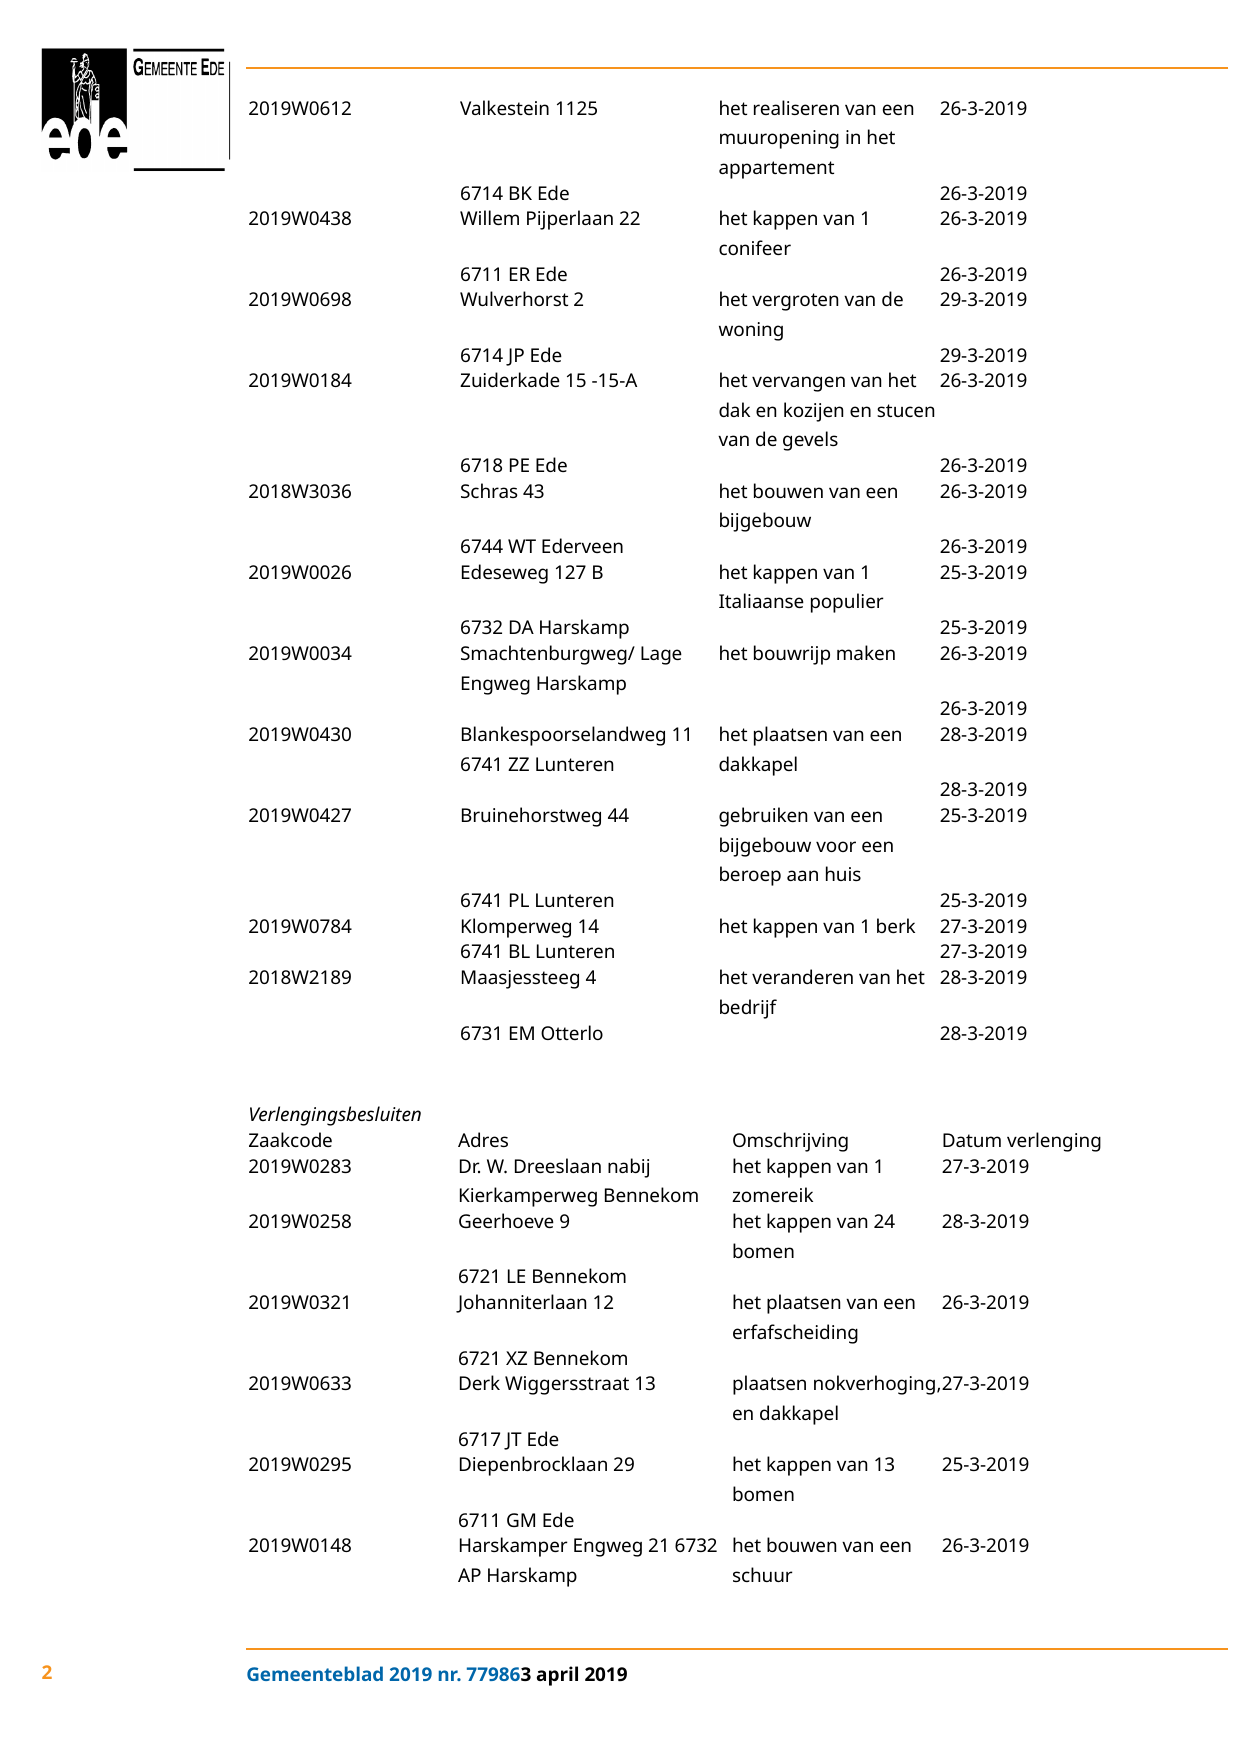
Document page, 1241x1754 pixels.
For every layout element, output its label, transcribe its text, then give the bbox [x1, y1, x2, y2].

table_cell gebruiken van een bijgebouw voor een beroep aan huis [718, 802, 939, 887]
table_header Omschrijving [732, 1127, 942, 1153]
table_cell [460, 696, 718, 721]
table_cell [248, 777, 460, 802]
table_cell 25-3-2019 [940, 887, 1152, 913]
table_cell [248, 342, 460, 367]
table_cell 26-3-2019 [940, 261, 1152, 286]
table_cell 6731 EM Otterlo [460, 1020, 718, 1045]
table_cell [248, 180, 460, 205]
table_cell 6741 PL Lunteren [460, 887, 718, 913]
table_cell [732, 1426, 942, 1451]
table_cell [460, 777, 718, 802]
table_cell Derk Wiggersstraat 13 [458, 1370, 732, 1426]
table_cell [718, 1020, 939, 1045]
table_cell 2019W0148 [248, 1533, 458, 1588]
table_cell 6711 ER Ede [460, 261, 718, 286]
table_cell [732, 1507, 942, 1532]
table_cell het vervangen van het dak en kozijen en stucen van de gevels [718, 368, 939, 452]
table_cell het kappen van 1 conifeer [718, 205, 939, 261]
table_cell Klomperweg 14 [460, 913, 718, 939]
table_cell het bouwrijp maken [718, 640, 939, 696]
table_cell 6741 BL Lunteren [460, 939, 718, 964]
table_cell 26-3-2019 [940, 180, 1152, 205]
table_cell 2019W0283 [248, 1153, 458, 1208]
table_cell 2018W2189 [248, 964, 460, 1020]
table_cell 25-3-2019 [942, 1451, 1152, 1507]
table_cell [248, 615, 460, 640]
table_cell 26-3-2019 [940, 95, 1152, 180]
table_cell [248, 696, 460, 721]
table_cell [248, 887, 460, 913]
table_cell het bouwen van een bijgebouw [718, 478, 939, 533]
table_cell 29-3-2019 [940, 342, 1152, 367]
table_cell het kappen van 1 berk [718, 913, 939, 939]
table_cell het kappen van 13 bomen [732, 1451, 942, 1507]
table_cell Wulverhorst 2 [460, 286, 718, 342]
table_cell Blankespoorselandweg 11 6741 ZZ Lunteren [460, 721, 718, 777]
table_cell 2018W3036 [248, 478, 460, 533]
table_cell 6711 GM Ede [458, 1507, 732, 1532]
table_cell [248, 1264, 458, 1289]
table_cell Zuiderkade 15 -15-A [460, 368, 718, 452]
table_cell het bouwen van een schuur [732, 1533, 942, 1588]
table_cell 26-3-2019 [940, 453, 1152, 478]
table_cell [248, 1020, 460, 1045]
table_cell Harskamper Engweg 21 6732 AP Harskamp [458, 1533, 732, 1588]
table_cell 27-3-2019 [940, 913, 1152, 939]
table_cell 6721 LE Bennekom [458, 1264, 732, 1289]
table_cell 2019W0184 [248, 368, 460, 452]
table_cell [718, 453, 939, 478]
table_cell 25-3-2019 [940, 559, 1152, 614]
table_cell 6744 WT Ederveen [460, 534, 718, 559]
table_cell plaatsen nokverhoging, en dakkapel [732, 1370, 942, 1426]
table_cell 2019W0438 [248, 205, 460, 261]
table_cell het kappen van 1 zomereik [732, 1153, 942, 1208]
table_cell 6721 XZ Bennekom [458, 1345, 732, 1370]
table_header Adres [458, 1127, 732, 1153]
table_cell [942, 1345, 1152, 1370]
table_cell 28-3-2019 [940, 777, 1152, 802]
table_cell Diepenbrocklaan 29 [458, 1451, 732, 1507]
table_cell [942, 1507, 1152, 1532]
table_cell het plaatsen van een dakkapel [718, 721, 939, 777]
table_cell [718, 696, 939, 721]
table_cell Smachtenburgweg/ Lage Engweg Harskamp [460, 640, 718, 696]
table_cell 6718 PE Ede [460, 453, 718, 478]
table_cell 25-3-2019 [940, 802, 1152, 887]
table_cell 26-3-2019 [942, 1289, 1152, 1345]
table_cell 27-3-2019 [942, 1370, 1152, 1426]
table_cell 27-3-2019 [942, 1153, 1152, 1208]
text Verlengingsbesluiten [248, 1101, 1152, 1127]
table_cell 26-3-2019 [940, 478, 1152, 533]
table_cell 26-3-2019 [940, 368, 1152, 452]
table_cell [248, 453, 460, 478]
table_cell [718, 342, 939, 367]
table_cell 28-3-2019 [940, 721, 1152, 777]
table_cell het kappen van 1 Italiaanse populier [718, 559, 939, 614]
table_cell 2019W0633 [248, 1370, 458, 1426]
table_cell 28-3-2019 [942, 1208, 1152, 1264]
table_cell 2019W0427 [248, 802, 460, 887]
table_cell 26-3-2019 [942, 1533, 1152, 1588]
table_cell [732, 1264, 942, 1289]
table_cell 28-3-2019 [940, 1020, 1152, 1045]
table_cell 2019W0034 [248, 640, 460, 696]
table_cell [718, 939, 939, 964]
table_cell 6732 DA Harskamp [460, 615, 718, 640]
table_cell Schras 43 [460, 478, 718, 533]
table_cell 29-3-2019 [940, 286, 1152, 342]
table_cell 6717 JT Ede [458, 1426, 732, 1451]
table_header Datum verlenging [942, 1127, 1152, 1153]
table_cell [718, 615, 939, 640]
table_cell [248, 1507, 458, 1532]
table_cell [248, 534, 460, 559]
table_cell [718, 180, 939, 205]
table_cell Johanniterlaan 12 [458, 1289, 732, 1345]
table_cell 6714 BK Ede [460, 180, 718, 205]
table_cell Dr. W. Dreeslaan nabij Kierkamperweg Bennekom [458, 1153, 732, 1208]
table_cell [248, 1345, 458, 1370]
table_cell 27-3-2019 [940, 939, 1152, 964]
table_cell [718, 887, 939, 913]
table_cell Edeseweg 127 B [460, 559, 718, 614]
table_cell Maasjessteeg 4 [460, 964, 718, 1020]
table_cell 6714 JP Ede [460, 342, 718, 367]
table_cell het plaatsen van een erfafscheiding [732, 1289, 942, 1345]
table_cell 28-3-2019 [940, 964, 1152, 1020]
table_cell 2019W0258 [248, 1208, 458, 1264]
table_cell [942, 1426, 1152, 1451]
table_cell [942, 1264, 1152, 1289]
table_cell [732, 1345, 942, 1370]
table_cell [718, 534, 939, 559]
table_cell 2019W0430 [248, 721, 460, 777]
table_cell 2019W0784 [248, 913, 460, 939]
table_cell 2019W0295 [248, 1451, 458, 1507]
table_cell Valkestein 1125 [460, 95, 718, 180]
table_cell [718, 261, 939, 286]
table_cell 26-3-2019 [940, 205, 1152, 261]
table_cell Bruinehorstweg 44 [460, 802, 718, 887]
table_cell het veranderen van het bedrijf [718, 964, 939, 1020]
table_cell 2019W0026 [248, 559, 460, 614]
picture [41, 47, 231, 172]
table_cell 2019W0321 [248, 1289, 458, 1345]
table_cell het vergroten van de woning [718, 286, 939, 342]
table_cell [248, 939, 460, 964]
table_cell 2019W0612 [248, 95, 460, 180]
table_cell [248, 261, 460, 286]
table_cell Willem Pijperlaan 22 [460, 205, 718, 261]
table_header Zaakcode [248, 1127, 458, 1153]
table_cell het kappen van 24 bomen [732, 1208, 942, 1264]
table_cell 25-3-2019 [940, 615, 1152, 640]
table_cell 2019W0698 [248, 286, 460, 342]
table_cell 26-3-2019 [940, 640, 1152, 696]
table_cell [248, 1426, 458, 1451]
table_cell Geerhoeve 9 [458, 1208, 732, 1264]
table_cell 26-3-2019 [940, 696, 1152, 721]
table_cell het realiseren van een muuropening in het appartement [718, 95, 939, 180]
table_cell [718, 777, 939, 802]
table_cell 26-3-2019 [940, 534, 1152, 559]
